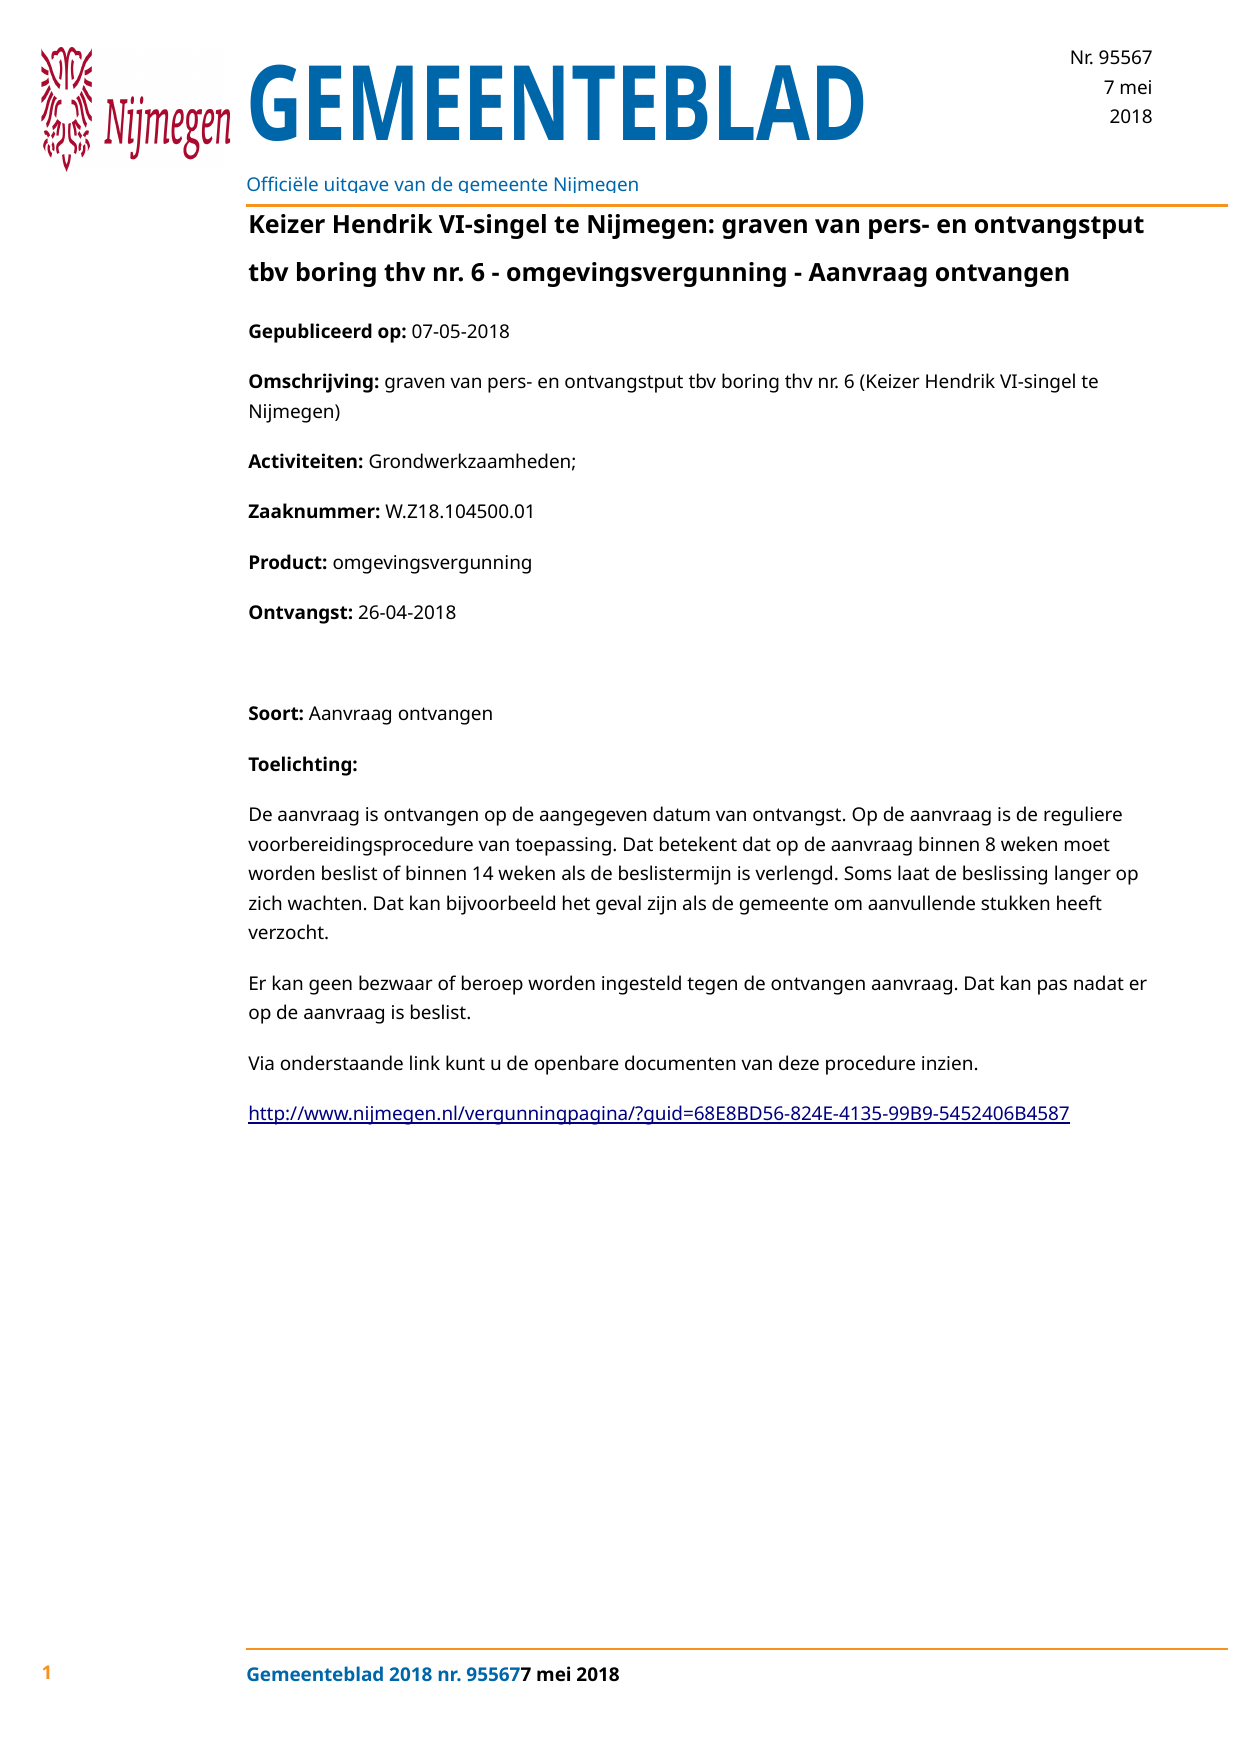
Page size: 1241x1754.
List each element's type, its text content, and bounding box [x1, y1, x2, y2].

picture [41, 47, 231, 172]
text Activiteiten: Grondwerkzaamheden; [248, 448, 1152, 474]
text Ontvangst: 26-04-2018 [248, 599, 1152, 625]
text Toelichting: [248, 751, 1152, 777]
text Omschrijving: graven van pers- en ontvangstput tbv boring thv nr. 6 (Keizer Hendrik VI-singel te Nijmegen) [248, 368, 1152, 424]
text Via onderstaande link kunt u de openbare documenten van deze procedure inzien. [248, 1050, 1152, 1076]
text De aanvraag is ontvangen op de aangegeven datum van ontvangst. Op de aanvraag is de reguliere voorbereidingsprocedure van toepassing. Dat betekent dat op de aanvraag binnen 8 weken moet worden beslist of binnen 14 weken als de beslistermijn is verlengd. Soms laat de beslissing langer op zich wachten. Dat kan bijvoorbeeld het geval zijn als de gemeente om aanvullende stukken heeft verzocht. [248, 801, 1152, 945]
text Keizer Hendrik VI-singel te Nijmegen: graven van pers- en ontvangstput tbv boring thv nr. 6 - omgevingsvergunning - Aanvraag ontvangen [248, 207, 1152, 288]
text http://www.nijmegen.nl/vergunningpagina/?guid=68E8BD56-824E-4135-99B9-5452406B4587 [248, 1100, 1152, 1126]
text Gepubliceerd op: 07-05-2018 [248, 318, 1152, 344]
text Soort: Aanvraag ontvangen [248, 700, 1152, 726]
text Product: omgevingsvergunning [248, 549, 1152, 575]
text Er kan geen bezwaar of beroep worden ingesteld tegen de ontvangen aanvraag. Dat kan pas nadat er op de aanvraag is beslist. [248, 970, 1152, 1025]
text Zaaknummer: W.Z18.104500.01 [248, 499, 1152, 524]
